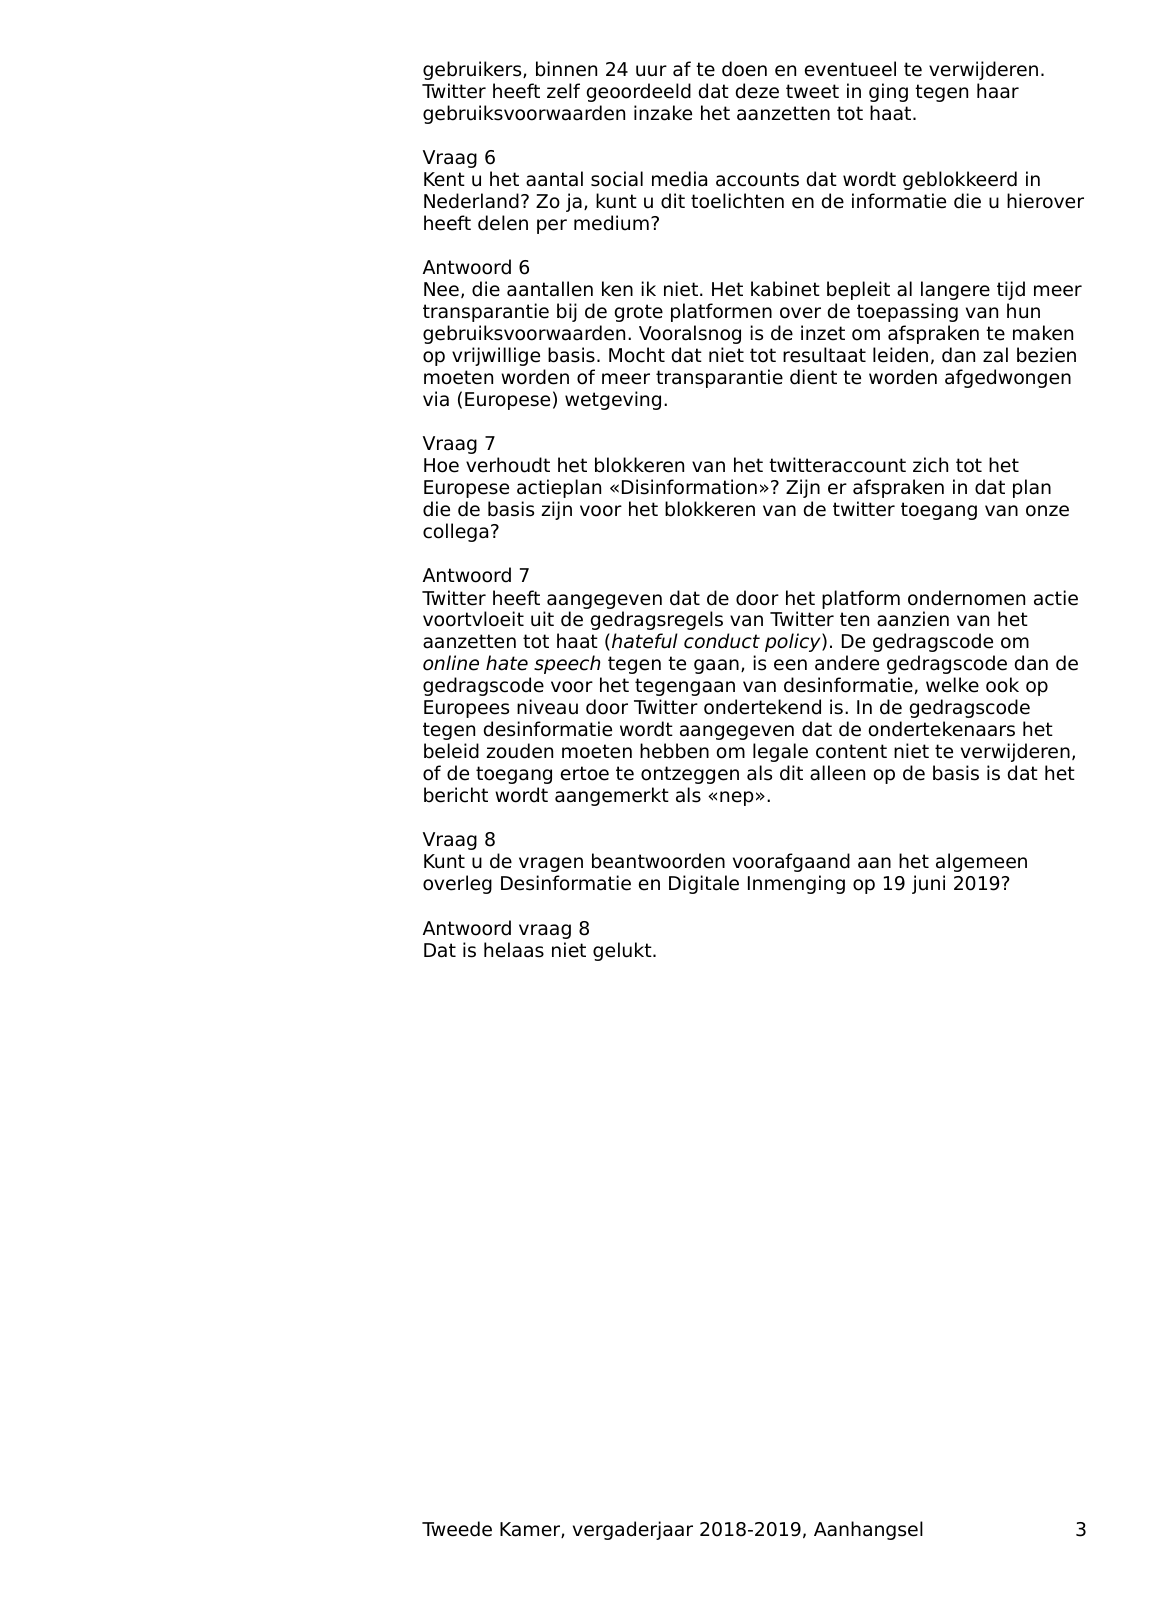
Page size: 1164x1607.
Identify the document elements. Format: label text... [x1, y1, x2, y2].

text Hoe verhoudt het blokkeren van het twitteraccount zich tot het Europese actieplan «Disinformation»? Zijn er afspraken in dat plan die de basis zijn voor het blokkeren van de twitter toegang van onze collega? [422, 455, 1087, 543]
text Antwoord 6 [422, 257, 1087, 279]
text Vraag 6 [422, 147, 1087, 169]
text Antwoord 7 [422, 565, 1087, 587]
text Twitter heeft aangegeven dat de door het platform ondernomen actie voortvloeit uit de gedragsregels van Twitter ten aanzien van het aanzetten tot haat (hateful conduct policy). De gedragscode om online hate speech tegen te gaan, is een andere gedragscode dan de gedragscode voor het tegengaan van desinformatie, welke ook op Europees niveau door Twitter ondertekend is. In de gedragscode tegen desinformatie wordt aangegeven dat de ondertekenaars het beleid zouden moeten hebben om legale content niet te verwijderen, of de toegang ertoe te ontzeggen als dit alleen op de basis is dat het bericht wordt aangemerkt als «nep». [422, 587, 1087, 807]
text gebruikers, binnen 24 uur af te doen en eventueel te verwijderen. Twitter heeft zelf geoordeeld dat deze tweet in ging tegen haar gebruiksvoorwaarden inzake het aanzetten tot haat. [422, 59, 1087, 125]
text Kent u het aantal social media accounts dat wordt geblokkeerd in Nederland? Zo ja, kunt u dit toelichten en de informatie die u hierover heeft delen per medium? [422, 169, 1087, 235]
text Kunt u de vragen beantwoorden voorafgaand aan het algemeen overleg Desinformatie en Digitale Inmenging op 19 juni 2019? [422, 851, 1087, 895]
text Vraag 8 [422, 829, 1087, 851]
text Vraag 7 [422, 433, 1087, 455]
text Dat is helaas niet gelukt. [422, 939, 1087, 961]
text Antwoord vraag 8 [422, 917, 1087, 939]
text Nee, die aantallen ken ik niet. Het kabinet bepleit al langere tijd meer transparantie bij de grote platformen over de toepassing van hun gebruiksvoorwaarden. Vooralsnog is de inzet om afspraken te maken op vrijwillige basis. Mocht dat niet tot resultaat leiden, dan zal bezien moeten worden of meer transparantie dient te worden afgedwongen via (Europese) wetgeving. [422, 279, 1087, 411]
